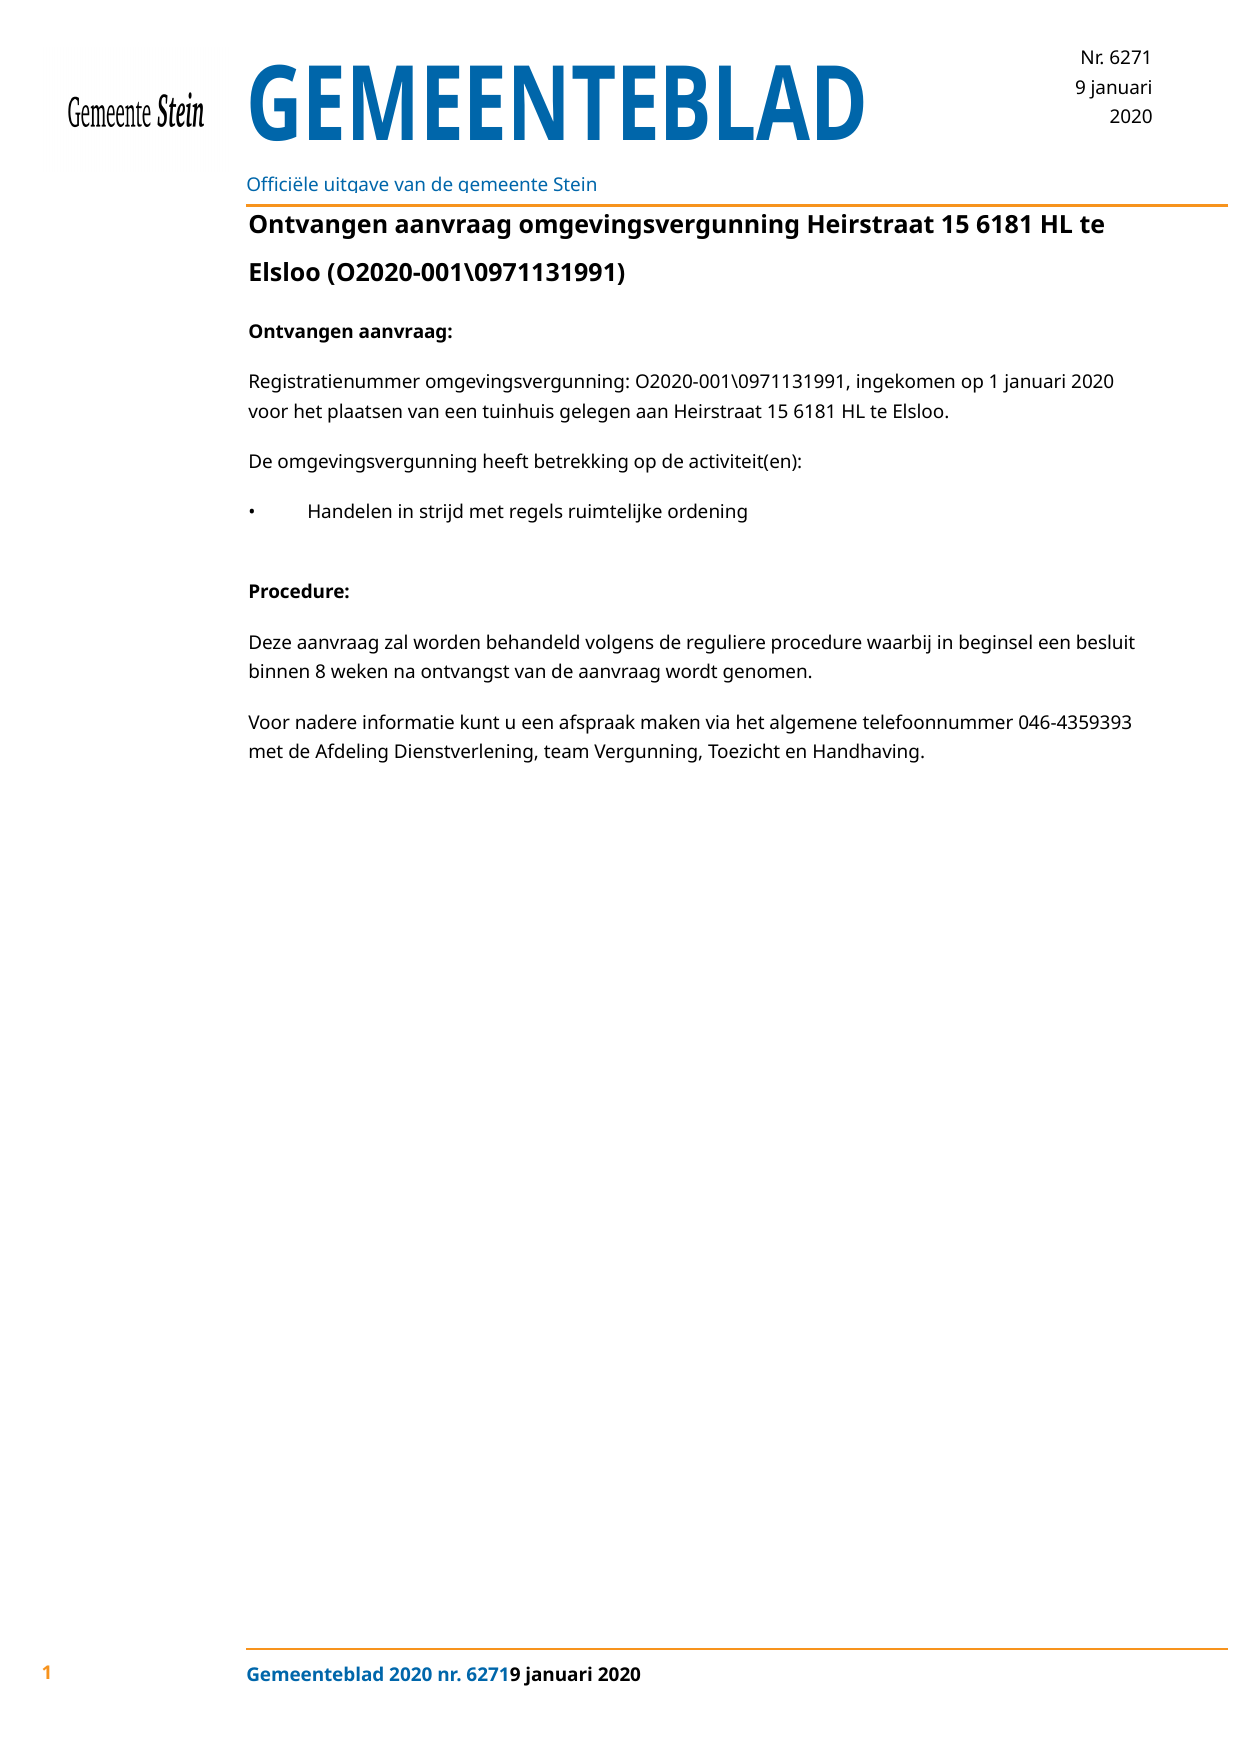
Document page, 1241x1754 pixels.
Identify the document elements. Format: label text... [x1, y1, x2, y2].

list Handelen in strijd met regels ruimtelijke ordening [248, 499, 1152, 524]
text Deze aanvraag zal worden behandeld volgens de reguliere procedure waarbij in beginsel een besluit binnen 8 weken na ontvangst van de aanvraag wordt genomen. [248, 629, 1152, 684]
text Ontvangen aanvraag: [248, 318, 1152, 344]
text Voor nadere informatie kunt u een afspraak maken via het algemene telefoonnummer 046-4359393 met de Afdeling Dienstverlening, team Vergunning, Toezicht en Handhaving. [248, 709, 1152, 764]
text Registratienummer omgevingsvergunning: O2020-001\0971131991, ingekomen op 1 januari 2020 voor het plaatsen van een tuinhuis gelegen aan Heirstraat 15 6181 HL te Elsloo. [248, 368, 1152, 424]
text Ontvangen aanvraag omgevingsvergunning Heirstraat 15 6181 HL te Elsloo (O2020-001\0971131991) [248, 207, 1152, 288]
text Procedure: [248, 579, 1152, 604]
text De omgevingsvergunning heeft betrekking op de activiteit(en): [248, 448, 1152, 474]
picture [41, 47, 231, 172]
